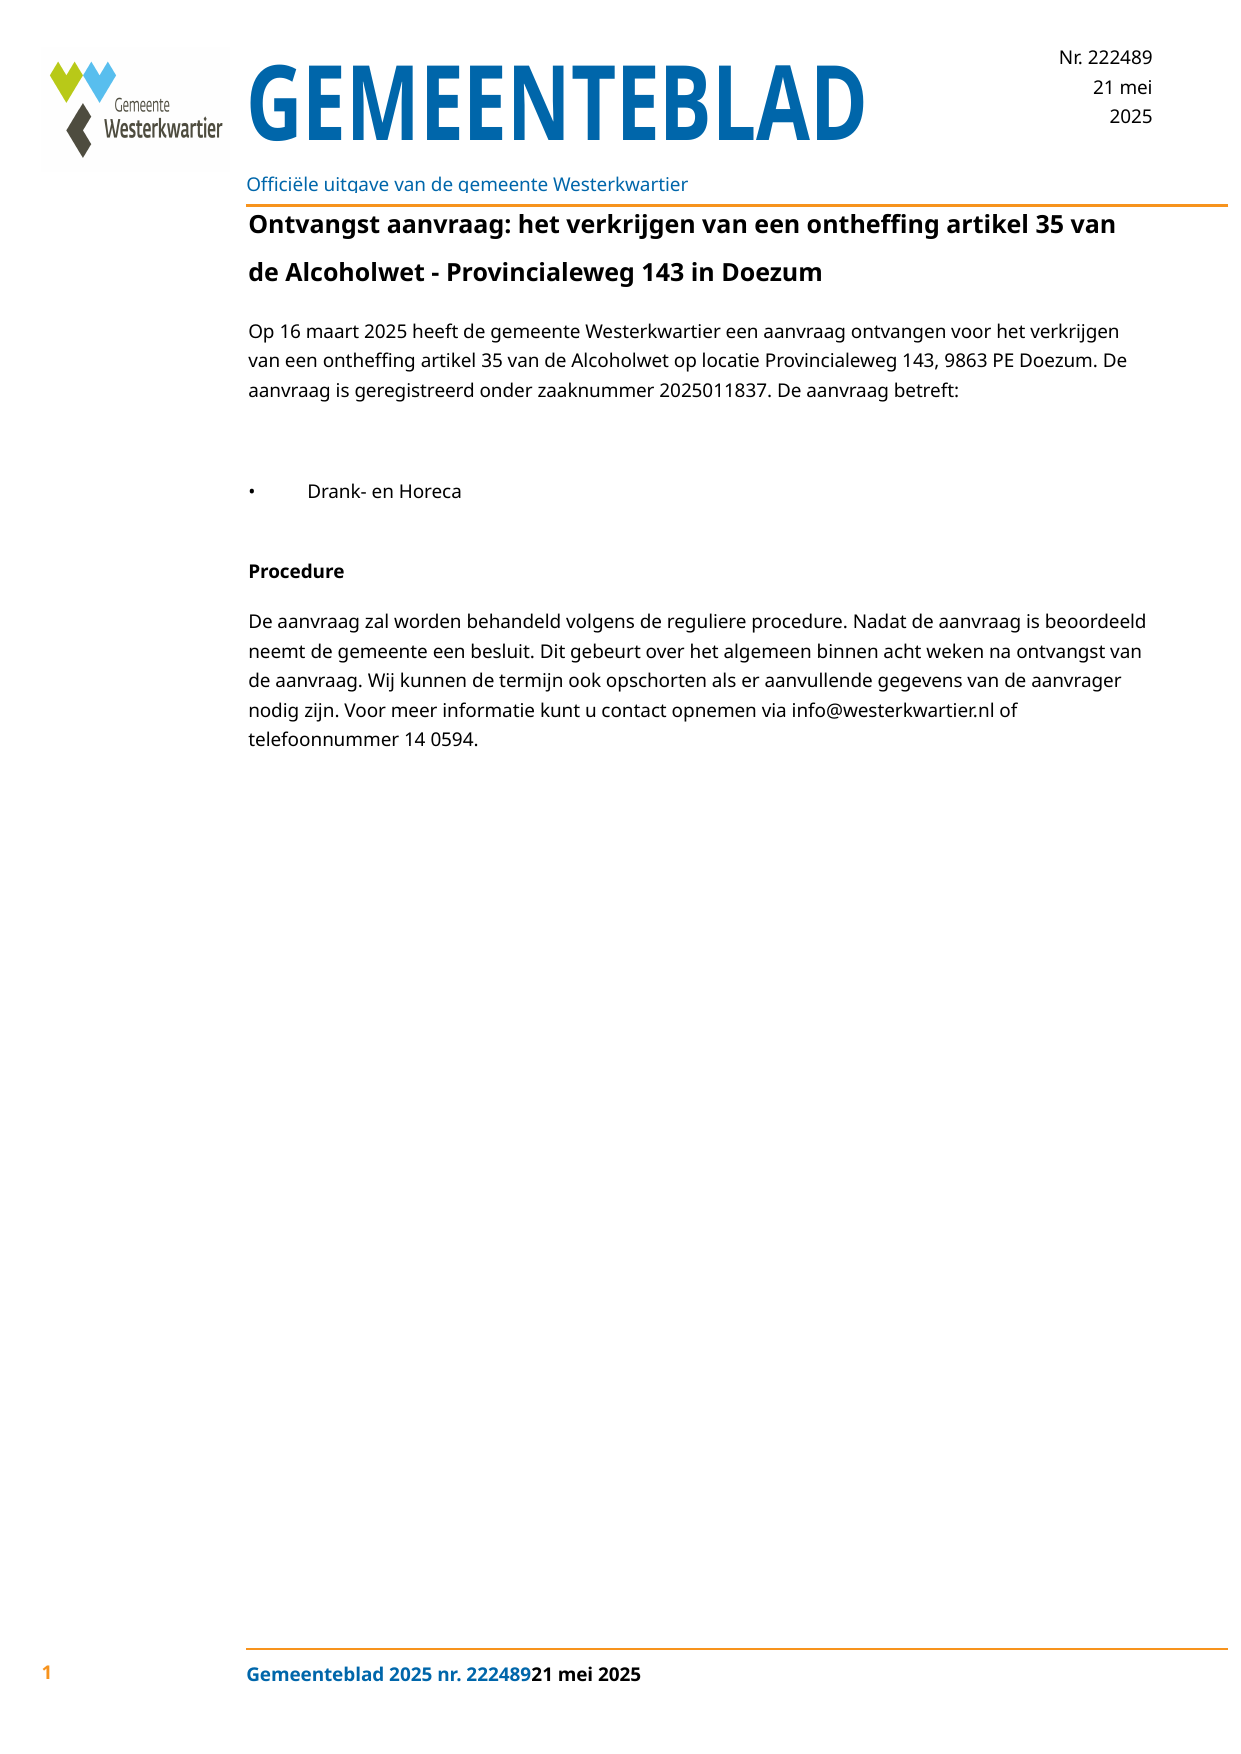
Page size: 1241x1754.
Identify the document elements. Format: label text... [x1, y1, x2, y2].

picture [41, 47, 231, 172]
list Drank- en Horeca [248, 478, 1152, 504]
text De aanvraag zal worden behandeld volgens de reguliere procedure. Nadat de aanvraag is beoordeeld neemt de gemeente een besluit. Dit gebeurt over het algemeen binnen acht weken na ontvangst van de aanvraag. Wij kunnen de termijn ook opschorten als er aanvullende gegevens van de aanvrager nodig zijn. Voor meer informatie kunt u contact opnemen via info@westerkwartier.nl of telefoonnummer 14 0594. [248, 608, 1152, 752]
text Ontvangst aanvraag: het verkrijgen van een ontheffing artikel 35 van de Alcoholwet - Provincialeweg 143 in Doezum [248, 207, 1152, 288]
text Op 16 maart 2025 heeft de gemeente Westerkwartier een aanvraag ontvangen voor het verkrijgen van een ontheffing artikel 35 van de Alcoholwet op locatie Provincialeweg 143, 9863 PE Doezum. De aanvraag is geregistreerd onder zaaknummer 2025011837. De aanvraag betreft: [248, 318, 1152, 403]
text Procedure [248, 558, 1152, 584]
